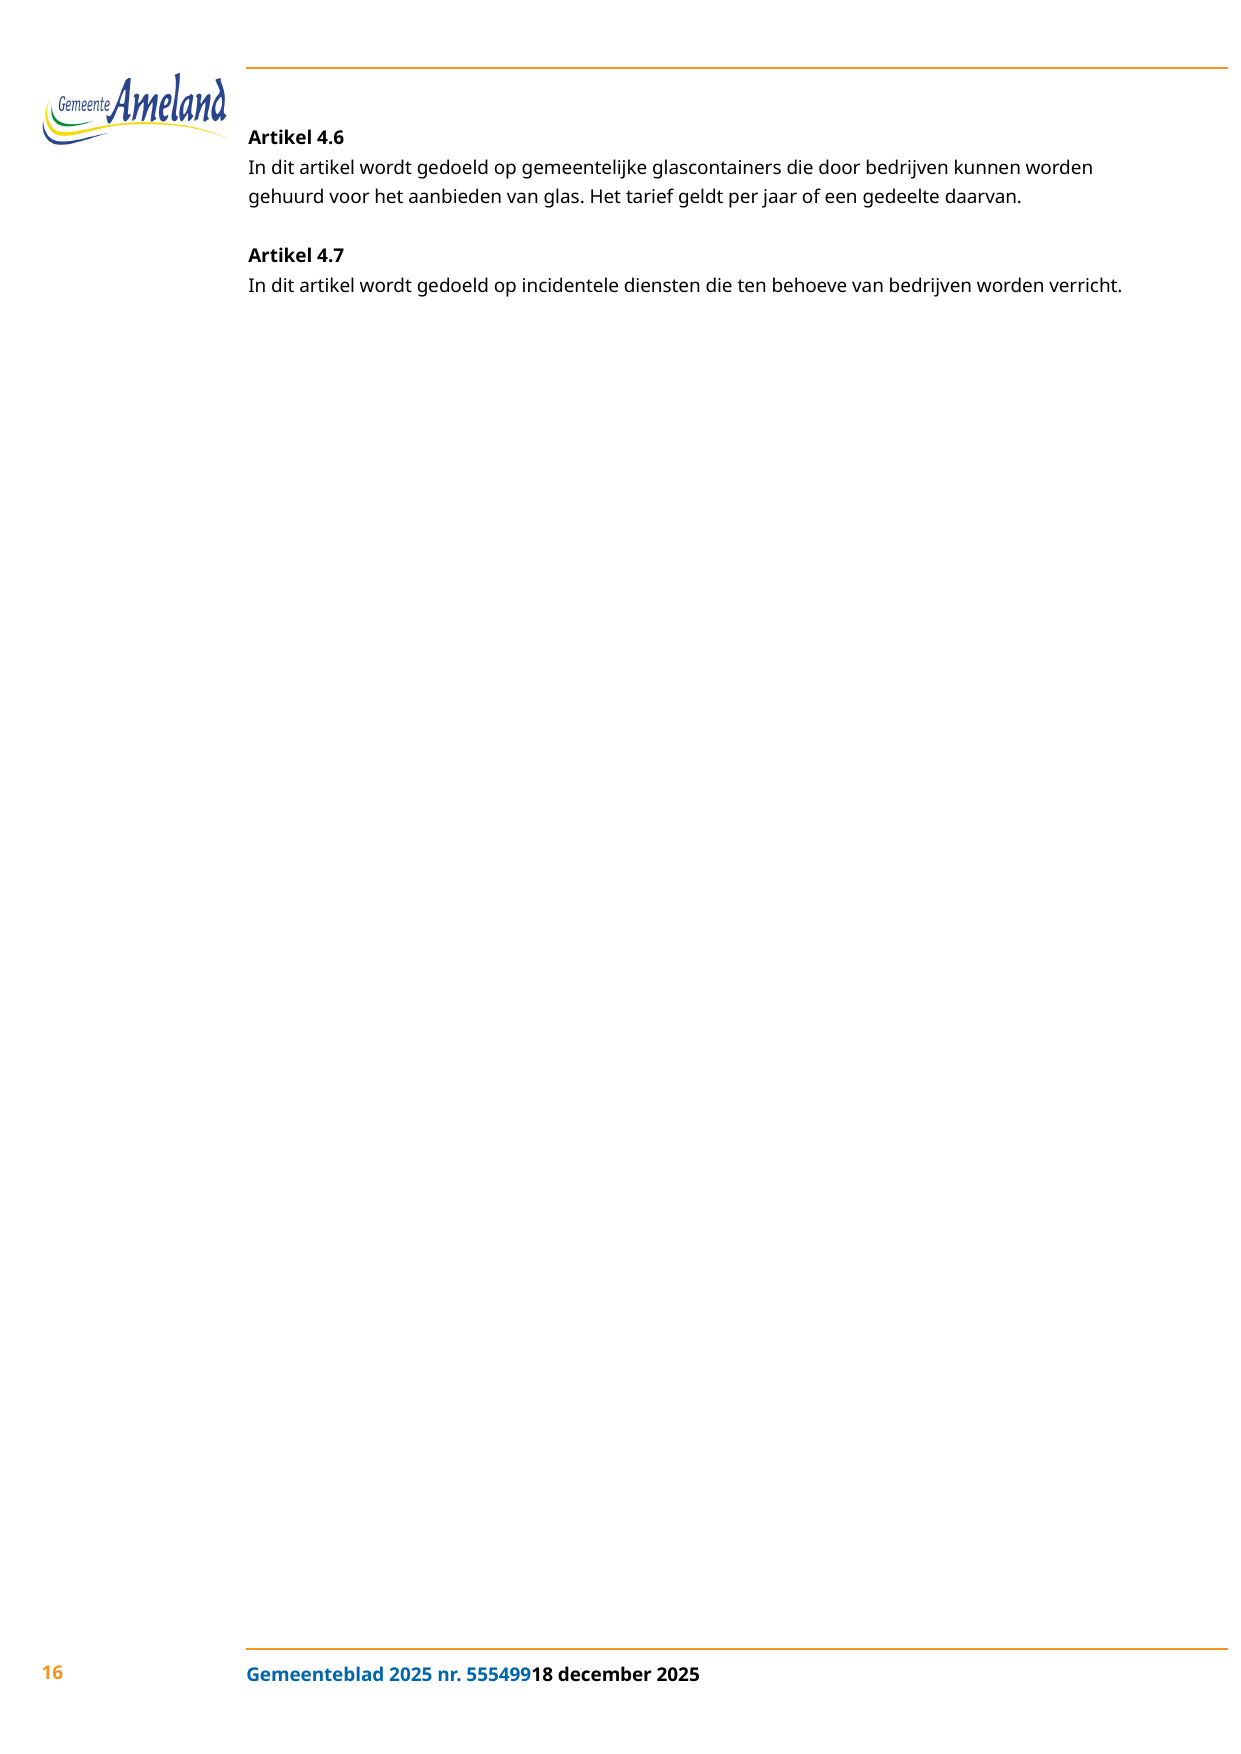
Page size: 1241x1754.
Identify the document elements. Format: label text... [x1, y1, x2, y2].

text Artikel 4.6 [248, 124, 1152, 150]
text Artikel 4.7 [248, 243, 1152, 268]
text In dit artikel wordt gedoeld op gemeentelijke glascontainers die door bedrijven kunnen worden gehuurd voor het aanbieden van glas. Het tarief geldt per jaar of een gedeelte daarvan. [248, 154, 1152, 209]
picture [41, 47, 231, 172]
text In dit artikel wordt gedoeld op incidentele diensten die ten behoeve van bedrijven worden verricht. [248, 272, 1152, 298]
